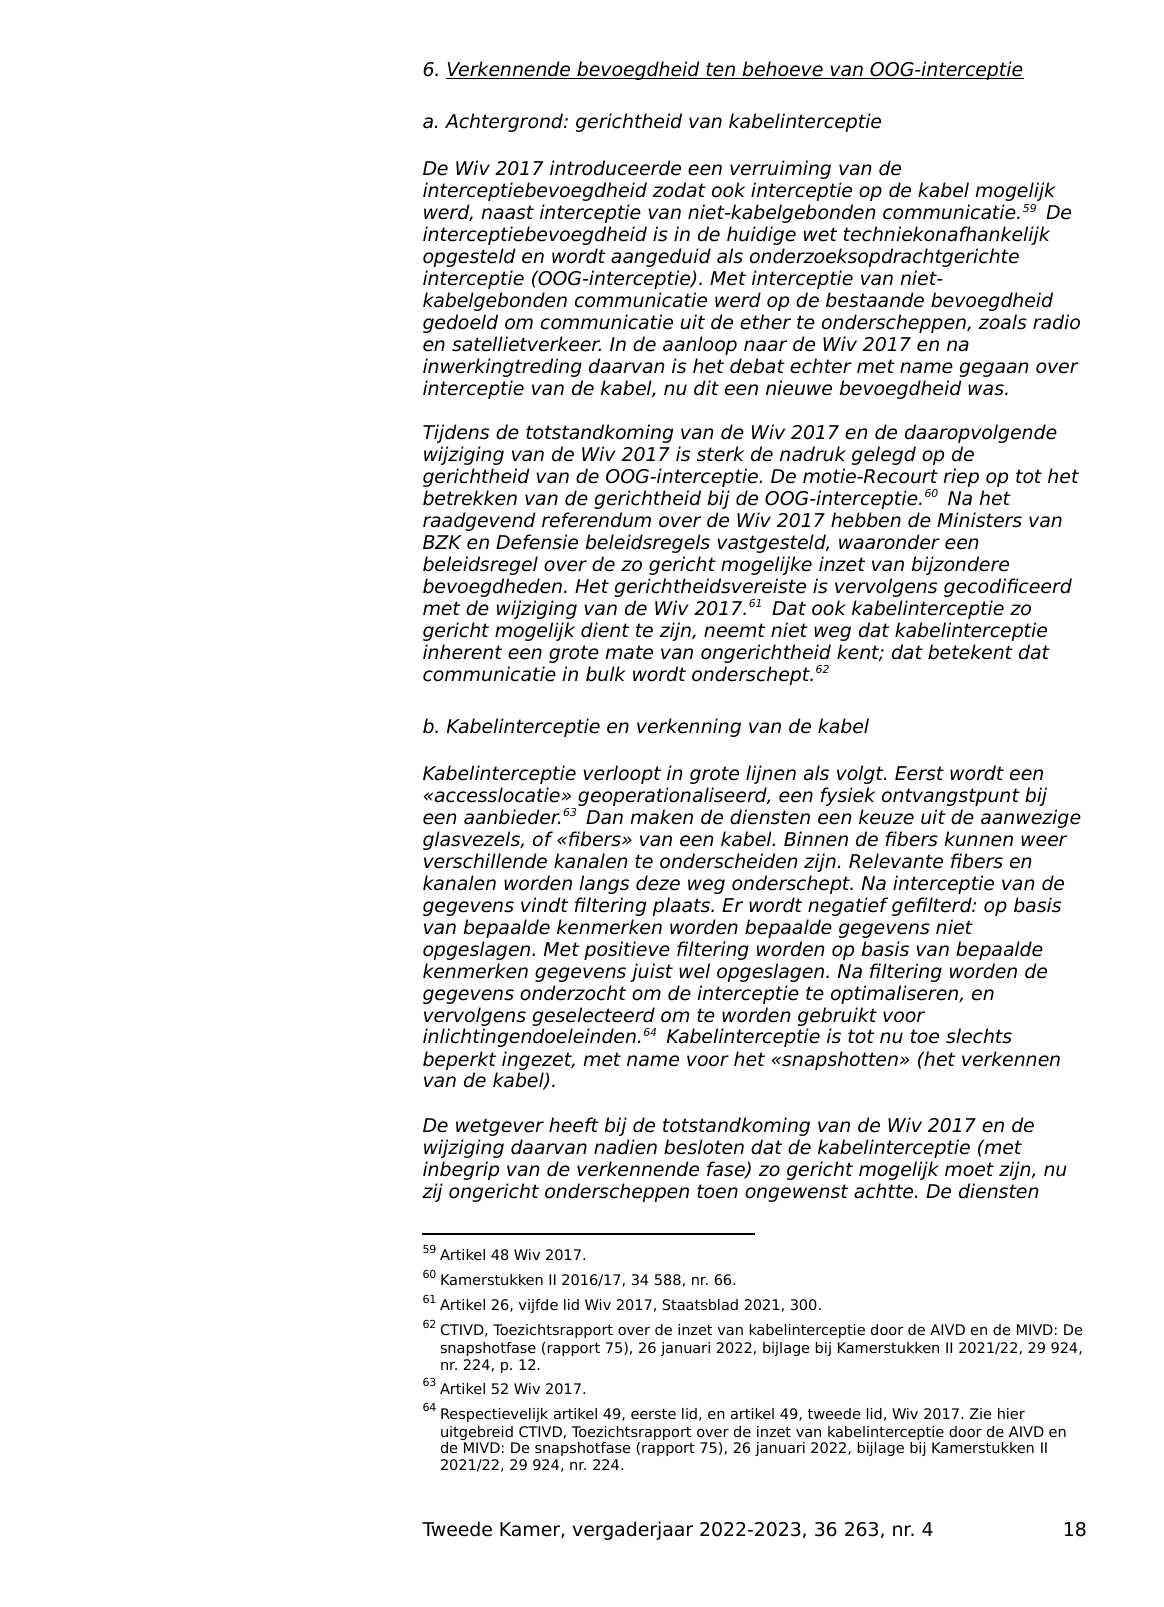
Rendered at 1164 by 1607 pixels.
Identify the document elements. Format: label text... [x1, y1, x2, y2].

text Kabelinterceptie verloopt in grote lijnen als volgt. Eerst wordt een «accesslocatie» geoperationaliseerd, een fysiek ontvangstpunt bij een aanbieder. Dan maken de diensten een keuze uit de aanwezige glasvezels, of «fibers» van een kabel. Binnen de fibers kunnen weer verschillende kanalen te onderscheiden zijn. Relevante fibers en kanalen worden langs deze weg onderschept. Na interceptie van de gegevens vindt filtering plaats. Er wordt negatief gefilterd: op basis van bepaalde kenmerken worden bepaalde gegevens niet opgeslagen. Met positieve filtering worden op basis van bepaalde kenmerken gegevens juist wel opgeslagen. Na filtering worden de gegevens onderzocht om de interceptie te optimaliseren, en vervolgens geselecteerd om te worden gebruikt voor inlichtingendoeleinden. Kabelinterceptie is tot nu toe slechts beperkt ingezet, met name voor het «snapshotten» (het verkennen van de kabel). [422, 763, 1087, 1092]
text De wetgever heeft bij de totstandkoming van de Wiv 2017 en de wijziging daarvan nadien besloten dat de kabelinterceptie (met inbegrip van de verkennende fase) zo gericht mogelijk moet zijn, nu zij ongericht onderscheppen toen ongewenst achtte. De diensten [422, 1114, 1087, 1202]
text De Wiv 2017 introduceerde een verruiming van de interceptiebevoegdheid zodat ook interceptie op de kabel mogelijk werd, naast interceptie van niet-kabelgebonden communicatie. De interceptiebevoegdheid is in de huidige wet techniekonafhankelijk opgesteld en wordt aangeduid als onderzoeksopdrachtgerichte interceptie (OOG-interceptie). Met interceptie van niet-kabelgebonden communicatie werd op de bestaande bevoegdheid gedoeld om communicatie uit de ether te onderscheppen, zoals radio en satellietverkeer. In de aanloop naar de Wiv 2017 en na inwerkingtreding daarvan is het debat echter met name gegaan over interceptie van de kabel, nu dit een nieuwe bevoegdheid was. [422, 158, 1087, 400]
text Respectievelijk artikel 49, eerste lid, en artikel 49, tweede lid, Wiv 2017. Zie hier uitgebreid CTIVD, Toezichtsrapport over de inzet van kabelinterceptie door de AIVD en de MIVD: De snapshotfase (rapport 75), 26 januari 2022, bijlage bij Kamerstukken II 2021/22, 29 924, nr. 224. [422, 1402, 1087, 1474]
text Artikel 26, vijfde lid Wiv 2017, Staatsblad 2021, 300. [422, 1293, 1087, 1315]
text Tijdens de totstandkoming van de Wiv 2017 en de daaropvolgende wijziging van de Wiv 2017 is sterk de nadruk gelegd op de gerichtheid van de OOG-interceptie. De motie-Recourt riep op tot het betrekken van de gerichtheid bij de OOG-interceptie. Na het raadgevend referendum over de Wiv 2017 hebben de Ministers van BZK en Defensie beleidsregels vastgesteld, waaronder een beleidsregel over de zo gericht mogelijke inzet van bijzondere bevoegdheden. Het gerichtheidsvereiste is vervolgens gecodificeerd met de wijziging van de Wiv 2017. Dat ook kabelinterceptie zo gericht mogelijk dient te zijn, neemt niet weg dat kabelinterceptie inherent een grote mate van ongerichtheid kent; dat betekent dat communicatie in bulk wordt onderschept. [422, 422, 1087, 686]
text CTIVD, Toezichtsrapport over de inzet van kabelinterceptie door de AIVD en de MIVD: De snapshotfase (rapport 75), 26 januari 2022, bijlage bij Kamerstukken II 2021/22, 29 924, nr. 224, p. 12. [422, 1318, 1087, 1374]
subtitle a. Achtergrond: gerichtheid van kabelinterceptie [422, 111, 1087, 133]
subtitle b. Kabelinterceptie en verkenning van de kabel [422, 716, 1087, 738]
subtitle 6. Verkennende bevoegdheid ten behoeve van OOG-interceptie [422, 59, 1087, 81]
text Kamerstukken II 2016/17, 34 588, nr. 66. [422, 1268, 1087, 1290]
text Artikel 48 Wiv 2017. [422, 1243, 1087, 1265]
text Artikel 52 Wiv 2017. [422, 1377, 1087, 1399]
